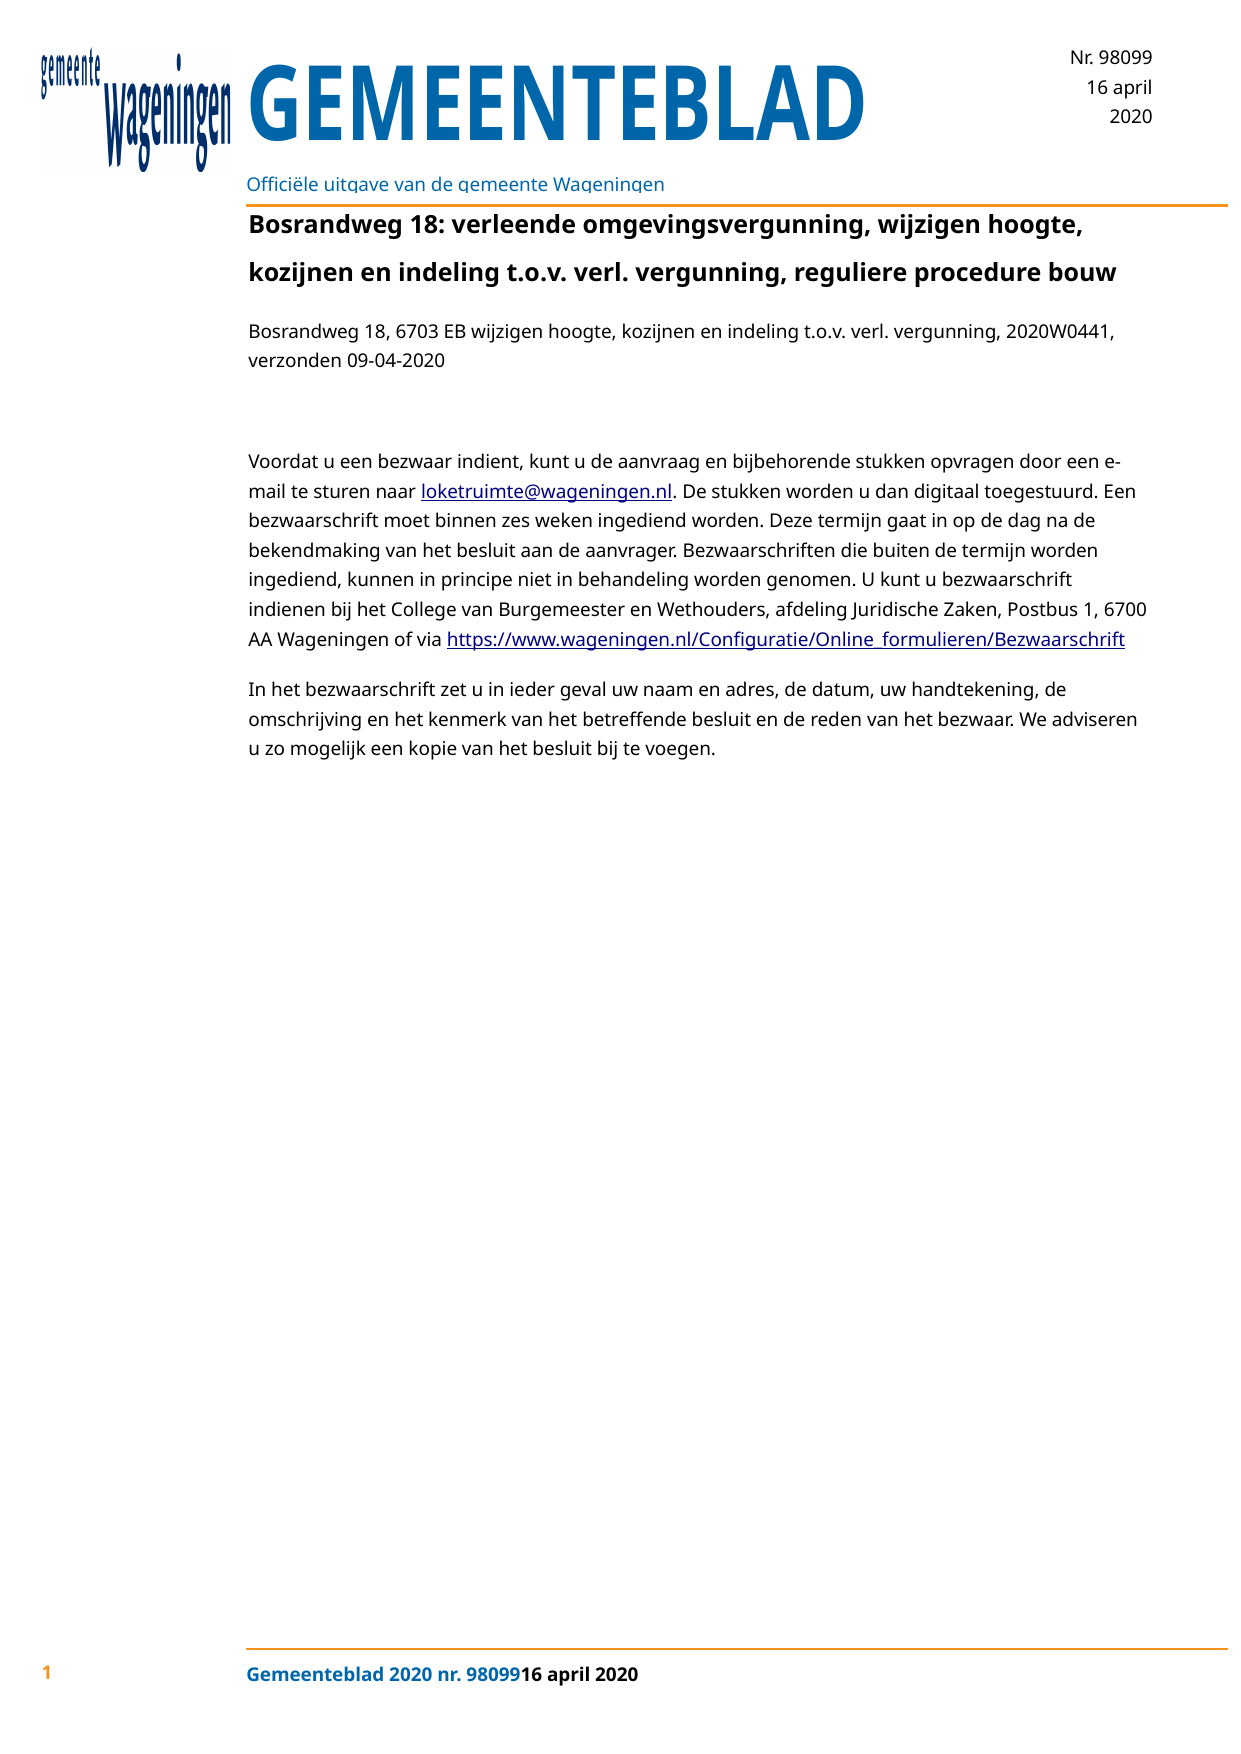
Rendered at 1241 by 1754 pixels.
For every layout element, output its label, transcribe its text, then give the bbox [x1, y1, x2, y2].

text In het bezwaarschrift zet u in ieder geval uw naam en adres, de datum, uw handtekening, de omschrijving en het kenmerk van het betreffende besluit en de reden van het bezwaar. We adviseren u zo mogelijk een kopie van het besluit bij te voegen. [248, 676, 1152, 761]
picture [41, 47, 231, 172]
text Bosrandweg 18: verleende omgevingsvergunning, wijzigen hoogte, kozijnen en indeling t.o.v. verl. vergunning, reguliere procedure bouw [248, 207, 1152, 288]
text Voordat u een bezwaar indient, kunt u de aanvraag en bijbehorende stukken opvragen door een e-mail te sturen naar loketruimte@wageningen.nl. De stukken worden u dan digitaal toegestuurd. Een bezwaarschrift moet binnen zes weken ingediend worden. Deze termijn gaat in op de dag na de bekendmaking van het besluit aan de aanvrager. Bezwaarschriften die buiten de termijn worden ingediend, kunnen in principe niet in behandeling worden genomen. U kunt u bezwaarschrift indienen bij het College van Burgemeester en Wethouders, afdeling Juridische Zaken, Postbus 1, 6700 AA Wageningen of via https://www.wageningen.nl/Configuratie/Online_formulieren/Bezwaarschrift [248, 448, 1152, 652]
text Bosrandweg 18, 6703 EB wijzigen hoogte, kozijnen en indeling t.o.v. verl. vergunning, 2020W0441, verzonden 09-04-2020 [248, 318, 1152, 373]
